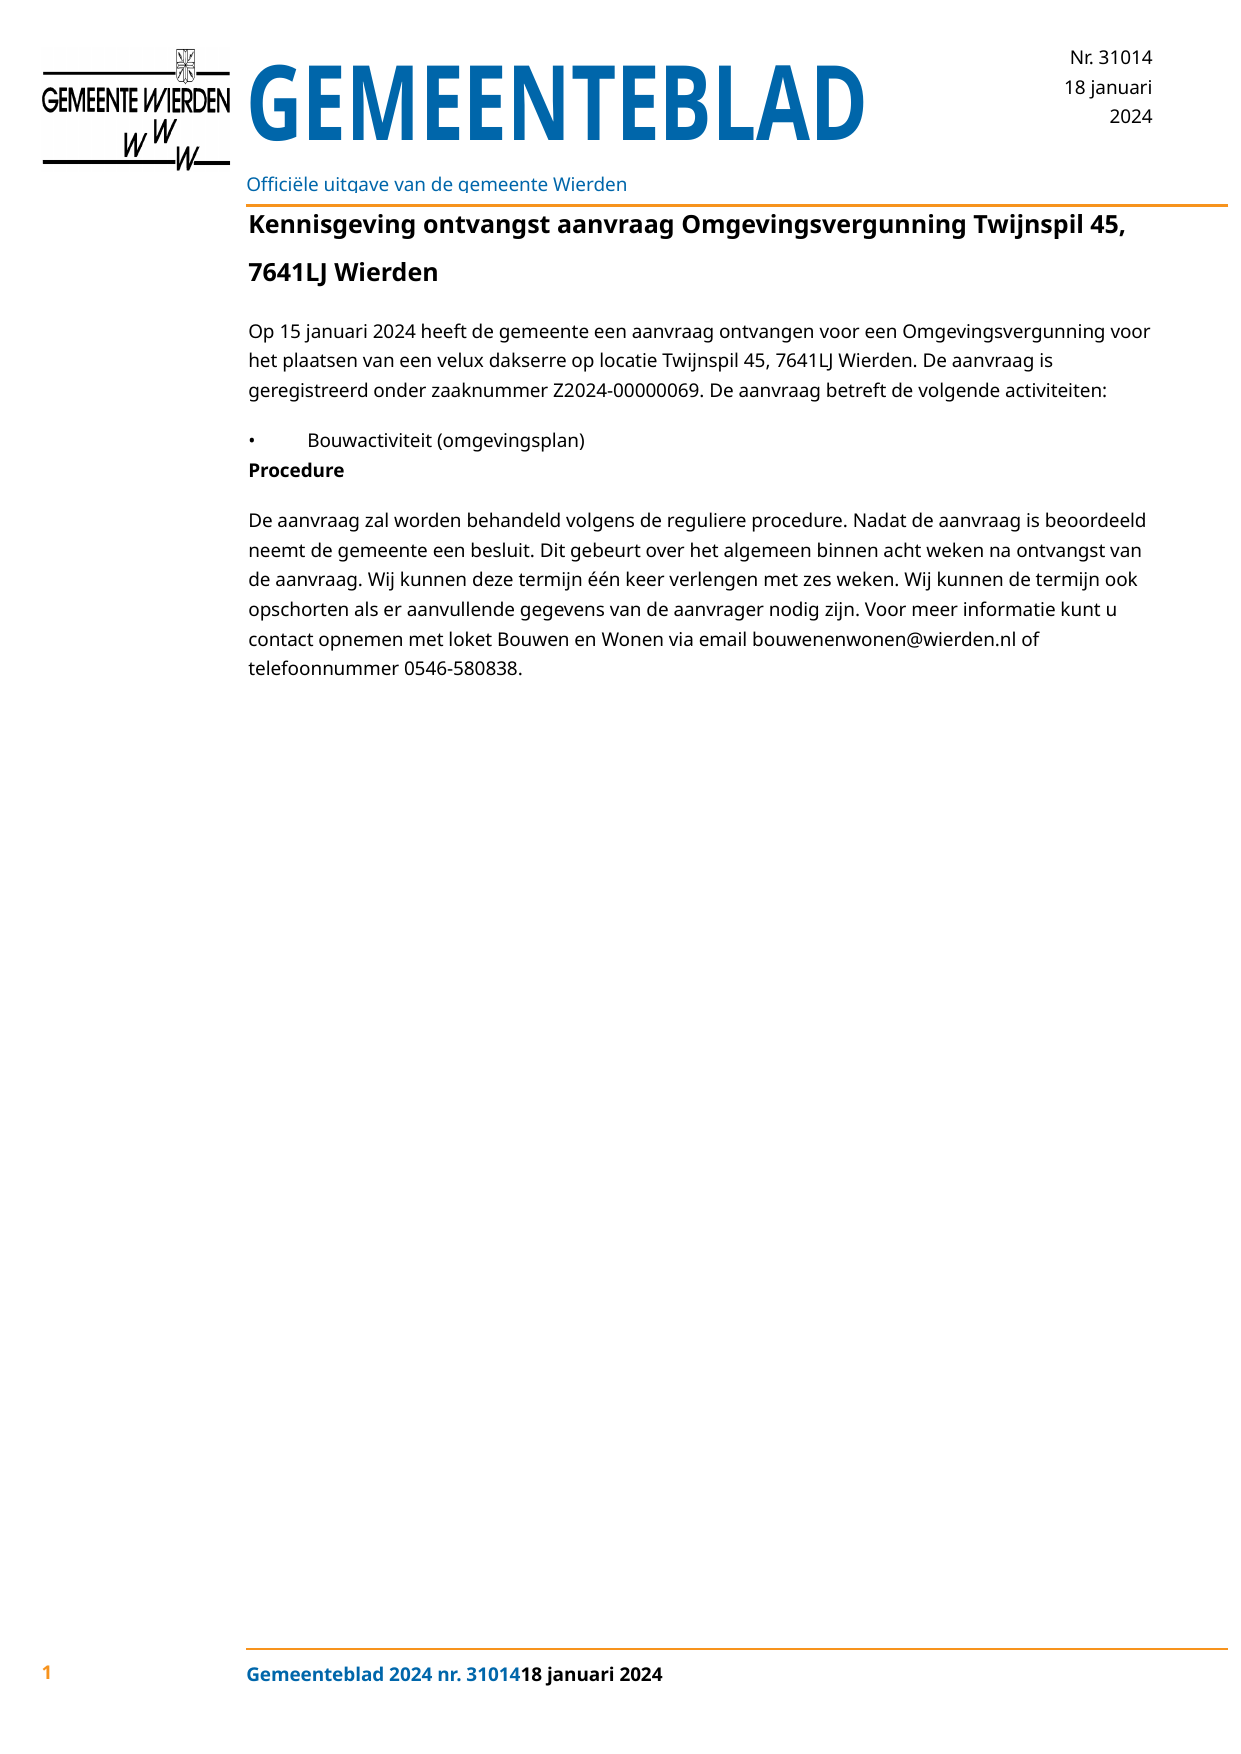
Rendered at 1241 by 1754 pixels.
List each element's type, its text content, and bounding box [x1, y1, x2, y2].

picture [41, 47, 231, 172]
text Kennisgeving ontvangst aanvraag Omgevingsvergunning Twijnspil 45, 7641LJ Wierden [248, 207, 1152, 288]
list Bouwactiviteit (omgevingsplan) [248, 427, 1152, 453]
text Op 15 januari 2024 heeft de gemeente een aanvraag ontvangen voor een Omgevingsvergunning voor het plaatsen van een velux dakserre op locatie Twijnspil 45, 7641LJ Wierden. De aanvraag is geregistreerd onder zaaknummer Z2024-00000069. De aanvraag betreft de volgende activiteiten: [248, 318, 1152, 403]
text Procedure [248, 457, 1152, 483]
text De aanvraag zal worden behandeld volgens de reguliere procedure. Nadat de aanvraag is beoordeeld neemt de gemeente een besluit. Dit gebeurt over het algemeen binnen acht weken na ontvangst van de aanvraag. Wij kunnen deze termijn één keer verlengen met zes weken. Wij kunnen de termijn ook opschorten als er aanvullende gegevens van de aanvrager nodig zijn. Voor meer informatie kunt u contact opnemen met loket Bouwen en Wonen via email bouwenenwonen@wierden.nl of telefoonnummer 0546-580838. [248, 507, 1152, 681]
